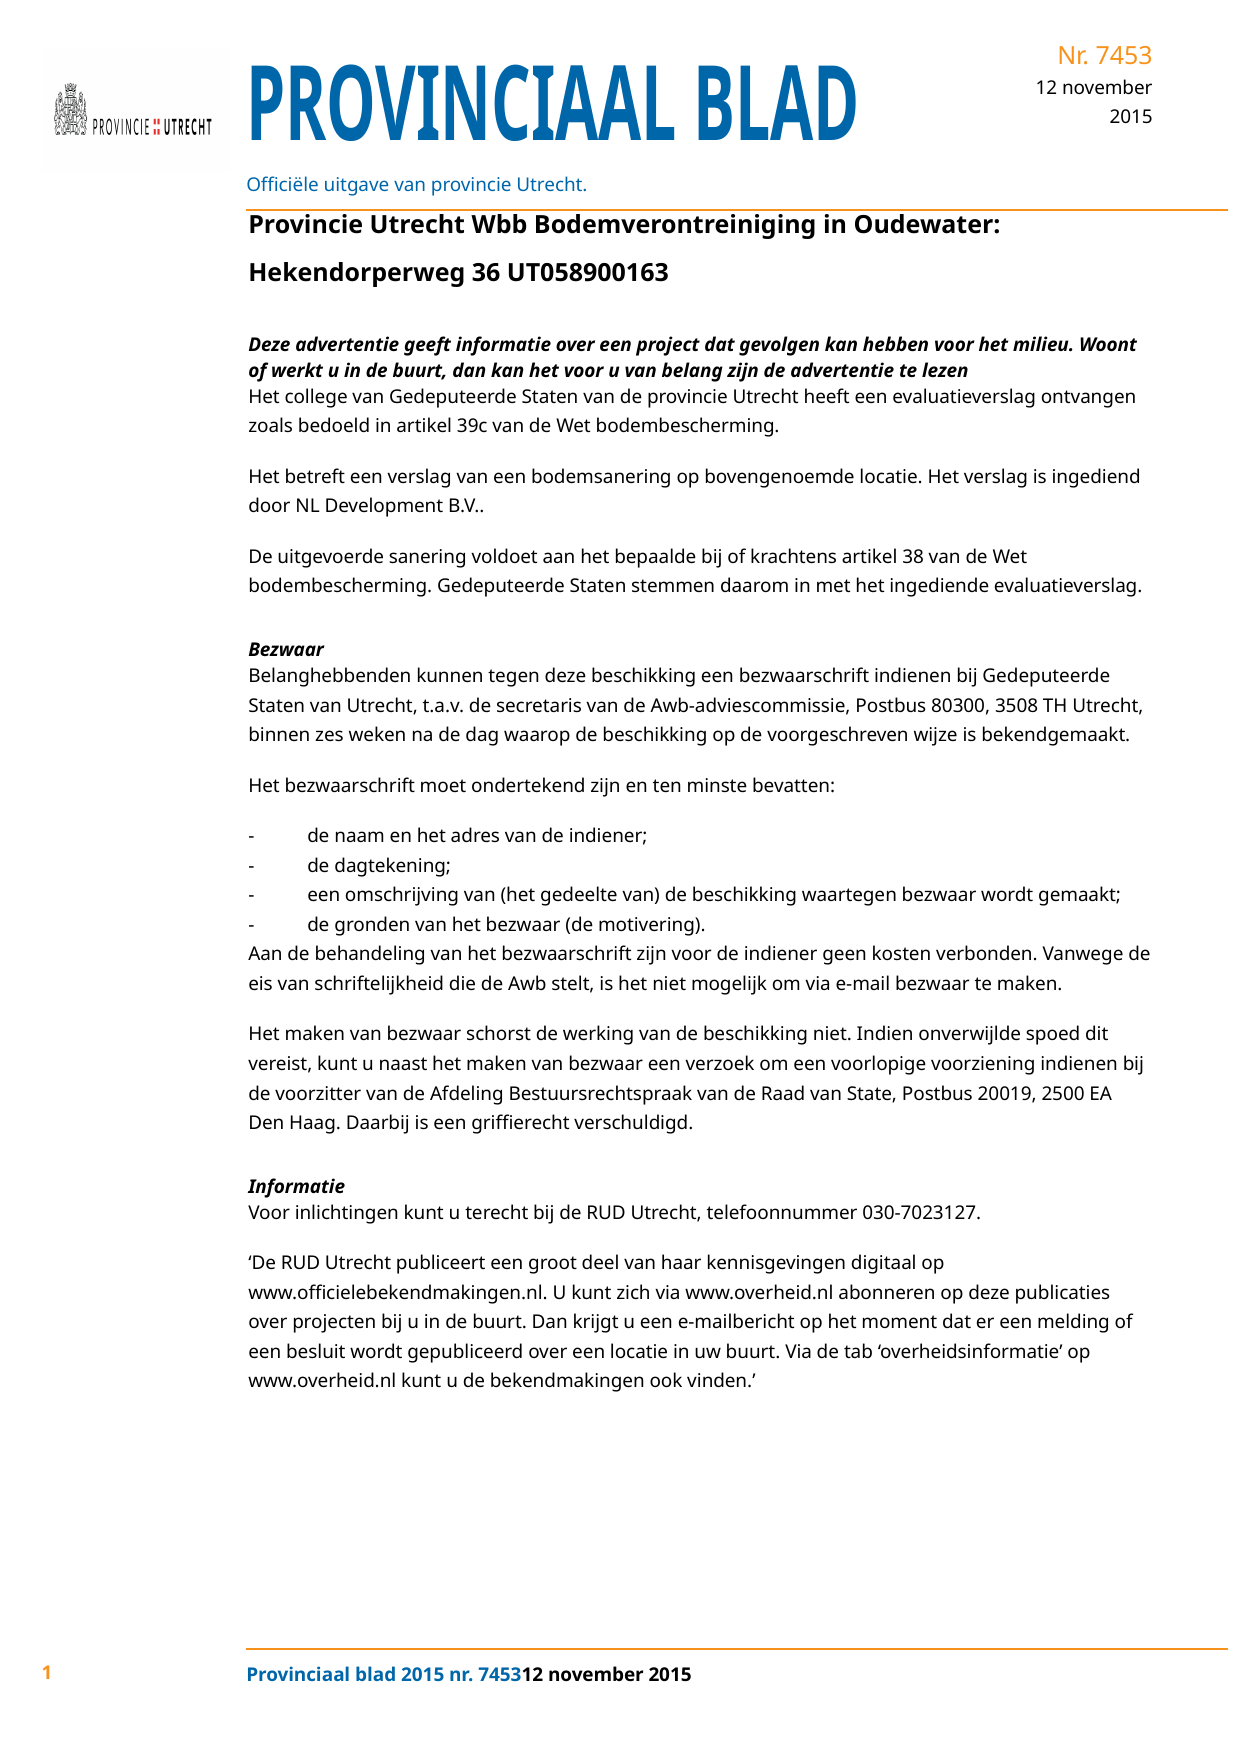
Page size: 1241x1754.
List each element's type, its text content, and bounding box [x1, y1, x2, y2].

text Aan de behandeling van het bezwaarschrift zijn voor de indiener geen kosten verbonden. Vanwege de eis van schriftelijkheid die de Awb stelt, is het niet mogelijk om via e-mail bezwaar te maken. [248, 941, 1152, 996]
text Het maken van bezwaar schorst de werking van de beschikking niet. Indien onverwijlde spoed dit vereist, kunt u naast het maken van bezwaar een verzoek om een voorlopige voorziening indienen bij de voorzitter van de Afdeling Bestuursrechtspraak van de Raad van State, Postbus 20019, 2500 EA Den Haag. Daarbij is een griffierecht verschuldigd. [248, 1021, 1152, 1135]
list de naam en het adres van de indiener; [248, 822, 1152, 848]
list een omschrijving van (het gedeelte van) de beschikking waartegen bezwaar wordt gemaakt; [248, 881, 1152, 907]
text Informatie [248, 1173, 1152, 1199]
text Voor inlichtingen kunt u terecht bij de RUD Utrecht, telefoonnummer 030-7023127. [248, 1199, 1152, 1225]
picture [41, 47, 231, 172]
list de dagtekening; [248, 852, 1152, 877]
text Bezwaar [248, 636, 1152, 662]
text De uitgevoerde sanering voldoet aan het bepaalde bij of krachtens artikel 38 van de Wet bodembescherming. Gedeputeerde Staten stemmen daarom in met het ingediende evaluatieverslag. [248, 543, 1152, 598]
text Het college van Gedeputeerde Staten van de provincie Utrecht heeft een evaluatieverslag ontvangen zoals bedoeld in artikel 39c van de Wet bodembescherming. [248, 383, 1152, 438]
text Het bezwaarschrift moet ondertekend zijn en ten minste bevatten: [248, 772, 1152, 797]
text ‘De RUD Utrecht publiceert een groot deel van haar kennisgevingen digitaal op www.officielebekendmakingen.nl. U kunt zich via www.overheid.nl abonneren op deze publicaties over projecten bij u in de buurt. Dan krijgt u een e-mailbericht op het moment dat er een melding of een besluit wordt gepubliceerd over een locatie in uw buurt. Via de tab ‘overheidsinformatie’ op www.overheid.nl kunt u de bekendmakingen ook vinden.’ [248, 1249, 1152, 1393]
text Deze advertentie geeft informatie over een project dat gevolgen kan hebben voor het milieu. Woont of werkt u in de buurt, dan kan het voor u van belang zijn de advertentie te lezen [248, 331, 1152, 383]
list de gronden van het bezwaar (de motivering). [248, 911, 1152, 937]
text Het betreft een verslag van een bodemsanering op bovengenoemde locatie. Het verslag is ingediend door NL Development B.V.. [248, 463, 1152, 518]
text Belanghebbenden kunnen tegen deze beschikking een bezwaarschrift indienen bij Gedeputeerde Staten van Utrecht, t.a.v. de secretaris van de Awb-adviescommissie, Postbus 80300, 3508 TH Utrecht, binnen zes weken na de dag waarop de beschikking op de voorgeschreven wijze is bekendgemaakt. [248, 662, 1152, 747]
text Provincie Utrecht Wbb Bodemverontreiniging in Oudewater: Hekendorperweg 36 UT058900163 [248, 211, 1152, 288]
